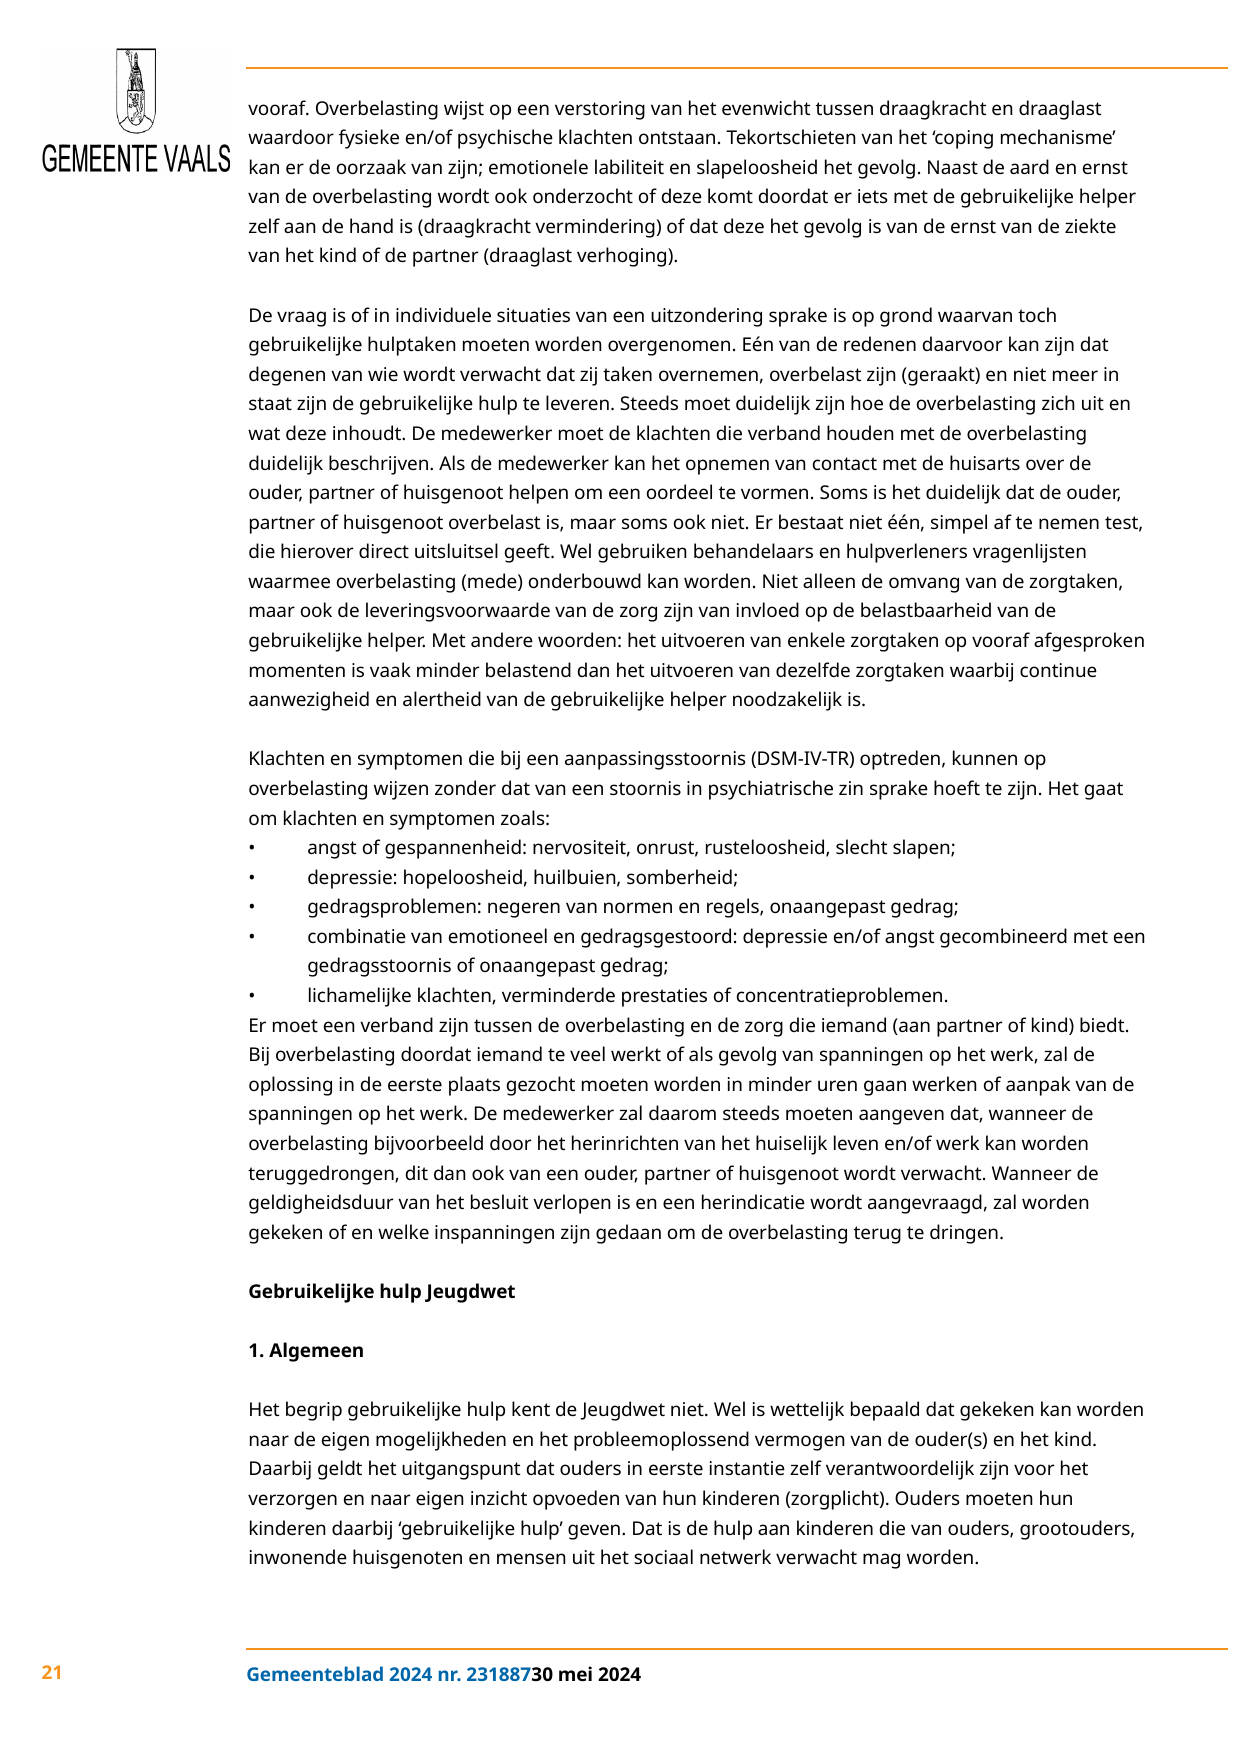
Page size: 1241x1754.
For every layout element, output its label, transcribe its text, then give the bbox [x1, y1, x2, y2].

text 1. Algemeen [248, 1337, 1152, 1363]
text vooraf. Overbelasting wijst op een verstoring van het evenwicht tussen draagkracht en draaglast waardoor fysieke en/of psychische klachten ontstaan. Tekortschieten van het ‘coping mechanisme’ kan er de oorzaak van zijn; emotionele labiliteit en slapeloosheid het gevolg. Naast de aard en ernst van de overbelasting wordt ook onderzocht of deze komt doordat er iets met de gebruikelijke helper zelf aan de hand is (draagkracht vermindering) of dat deze het gevolg is van de ernst van de ziekte van het kind of de partner (draaglast verhoging). [248, 95, 1152, 268]
list depressie: hopeloosheid, huilbuien, somberheid; [248, 864, 1152, 890]
list lichamelijke klachten, verminderde prestaties of concentratieproblemen. [248, 982, 1152, 1008]
text Er moet een verband zijn tussen de overbelasting en de zorg die iemand (aan partner of kind) biedt. Bij overbelasting doordat iemand te veel werkt of als gevolg van spanningen op het werk, zal de oplossing in de eerste plaats gezocht moeten worden in minder uren gaan werken of aanpak van de spanningen op het werk. De medewerker zal daarom steeds moeten aangeven dat, wanneer de overbelasting bijvoorbeeld door het herinrichten van het huiselijk leven en/of werk kan worden teruggedrongen, dit dan ook van een ouder, partner of huisgenoot wordt verwacht. Wanneer de geldigheidsduur van het besluit verlopen is en een herindicatie wordt aangevraagd, zal worden gekeken of en welke inspanningen zijn gedaan om de overbelasting terug te dringen. [248, 1012, 1152, 1245]
text Klachten en symptomen die bij een aanpassingsstoornis (DSM-IV-TR) optreden, kunnen op overbelasting wijzen zonder dat van een stoornis in psychiatrische zin sprake hoeft te zijn. Het gaat om klachten en symptomen zoals: [248, 746, 1152, 831]
text Het begrip gebruikelijke hulp kent de Jeugdwet niet. Wel is wettelijk bepaald dat gekeken kan worden naar de eigen mogelijkheden en het probleemoplossend vermogen van de ouder(s) en het kind. Daarbij geldt het uitgangspunt dat ouders in eerste instantie zelf verantwoordelijk zijn voor het verzorgen en naar eigen inzicht opvoeden van hun kinderen (zorgplicht). Ouders moeten hun kinderen daarbij ‘gebruikelijke hulp’ geven. Dat is de hulp aan kinderen die van ouders, grootouders, inwonende huisgenoten en mensen uit het sociaal netwerk verwacht mag worden. [248, 1396, 1152, 1570]
text Gebruikelijke hulp Jeugdwet [248, 1278, 1152, 1304]
list angst of gespannenheid: nervositeit, onrust, rusteloosheid, slecht slapen; [248, 834, 1152, 860]
list gedragsproblemen: negeren van normen en regels, onaangepast gedrag; [248, 893, 1152, 919]
list combinatie van emotioneel en gedragsgestoord: depressie en/of angst gecombineerd met een gedragsstoornis of onaangepast gedrag; [248, 923, 1152, 978]
picture [41, 47, 231, 172]
text De vraag is of in individuele situaties van een uitzondering sprake is op grond waarvan toch gebruikelijke hulptaken moeten worden overgenomen. Eén van de redenen daarvoor kan zijn dat degenen van wie wordt verwacht dat zij taken overnemen, overbelast zijn (geraakt) en niet meer in staat zijn de gebruikelijke hulp te leveren. Steeds moet duidelijk zijn hoe de overbelasting zich uit en wat deze inhoudt. De medewerker moet de klachten die verband houden met de overbelasting duidelijk beschrijven. Als de medewerker kan het opnemen van contact met de huisarts over de ouder, partner of huisgenoot helpen om een oordeel te vormen. Soms is het duidelijk dat de ouder, partner of huisgenoot overbelast is, maar soms ook niet. Er bestaat niet één, simpel af te nemen test, die hierover direct uitsluitsel geeft. Wel gebruiken behandelaars en hulpverleners vragenlijsten waarmee overbelasting (mede) onderbouwd kan worden. Niet alleen de omvang van de zorgtaken, maar ook de leveringsvoorwaarde van de zorg zijn van invloed op de belastbaarheid van de gebruikelijke helper. Met andere woorden: het uitvoeren van enkele zorgtaken op vooraf afgesproken momenten is vaak minder belastend dan het uitvoeren van dezelfde zorgtaken waarbij continue aanwezigheid en alertheid van de gebruikelijke helper noodzakelijk is. [248, 302, 1152, 712]
